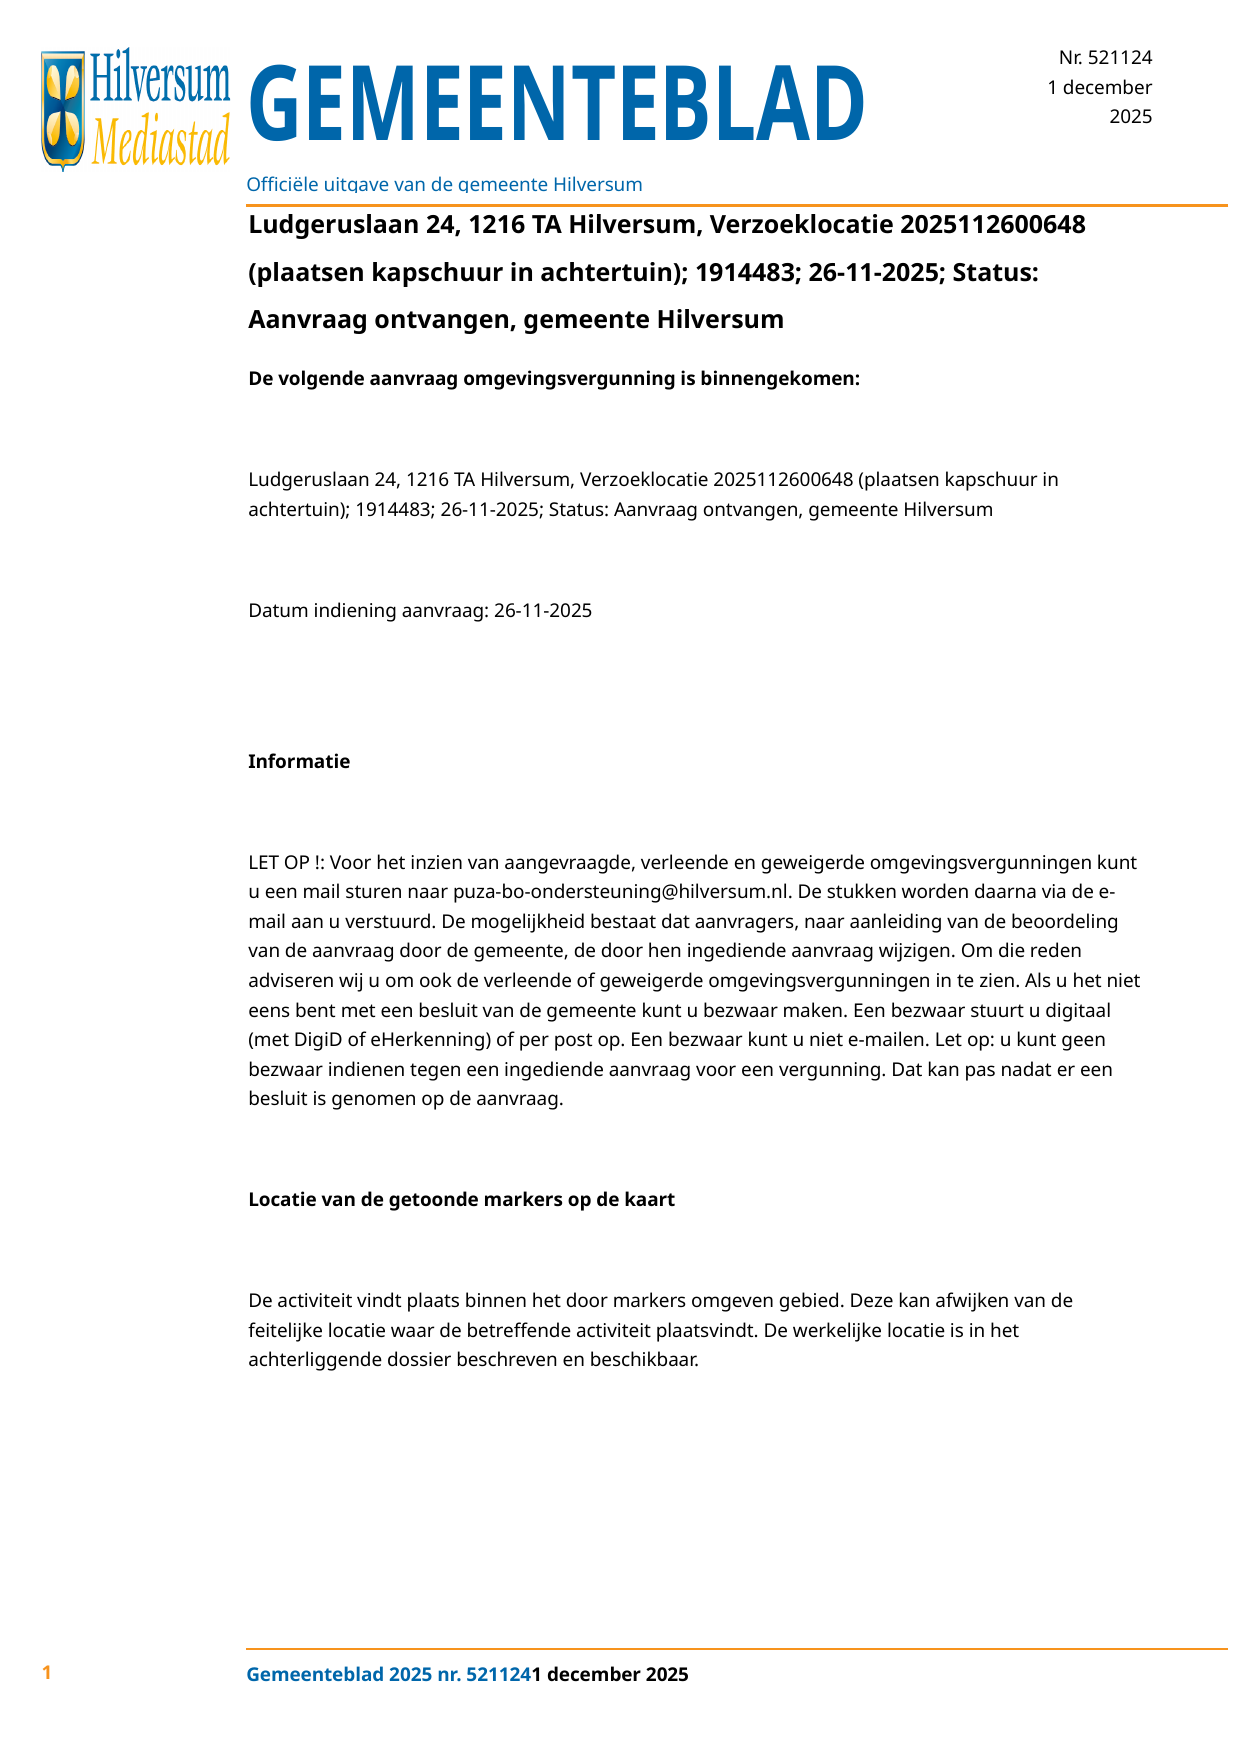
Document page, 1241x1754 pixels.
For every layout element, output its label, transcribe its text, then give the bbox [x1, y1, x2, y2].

text Ludgeruslaan 24, 1216 TA Hilversum, Verzoeklocatie 2025112600648 (plaatsen kapschuur in achtertuin); 1914483; 26-11-2025; Status: Aanvraag ontvangen, gemeente Hilversum [248, 207, 1152, 336]
text De volgende aanvraag omgevingsvergunning is binnengekomen: [248, 366, 1152, 391]
text Datum indiening aanvraag: 26-11-2025 [248, 597, 1152, 622]
text Informatie [248, 748, 1152, 774]
picture [41, 47, 231, 172]
text Ludgeruslaan 24, 1216 TA Hilversum, Verzoeklocatie 2025112600648 (plaatsen kapschuur in achtertuin); 1914483; 26-11-2025; Status: Aanvraag ontvangen, gemeente Hilversum [248, 466, 1152, 522]
text LET OP !: Voor het inzien van aangevraagde, verleende en geweigerde omgevingsvergunningen kunt u een mail sturen naar puza-bo-ondersteuning@hilversum.nl. De stukken worden daarna via de e-mail aan u verstuurd. De mogelijkheid bestaat dat aanvragers, naar aanleiding van de beoordeling van de aanvraag door de gemeente, de door hen ingediende aanvraag wijzigen. Om die reden adviseren wij u om ook de verleende of geweigerde omgevingsvergunningen in te zien. Als u het niet eens bent met een besluit van de gemeente kunt u bezwaar maken. Een bezwaar stuurt u digitaal (met DigiD of eHerkenning) of per post op. Een bezwaar kunt u niet e-mailen. Let op: u kunt geen bezwaar indienen tegen een ingediende aanvraag voor een vergunning. Dat kan pas nadat er een besluit is genomen op de aanvraag. [248, 849, 1152, 1111]
text Locatie van de getoonde markers op de kaart [248, 1186, 1152, 1212]
text De activiteit vindt plaats binnen het door markers omgeven gebied. Deze kan afwijken van de feitelijke locatie waar de betreffende activiteit plaatsvindt. De werkelijke locatie is in het achterliggende dossier beschreven en beschikbaar. [248, 1287, 1152, 1372]
